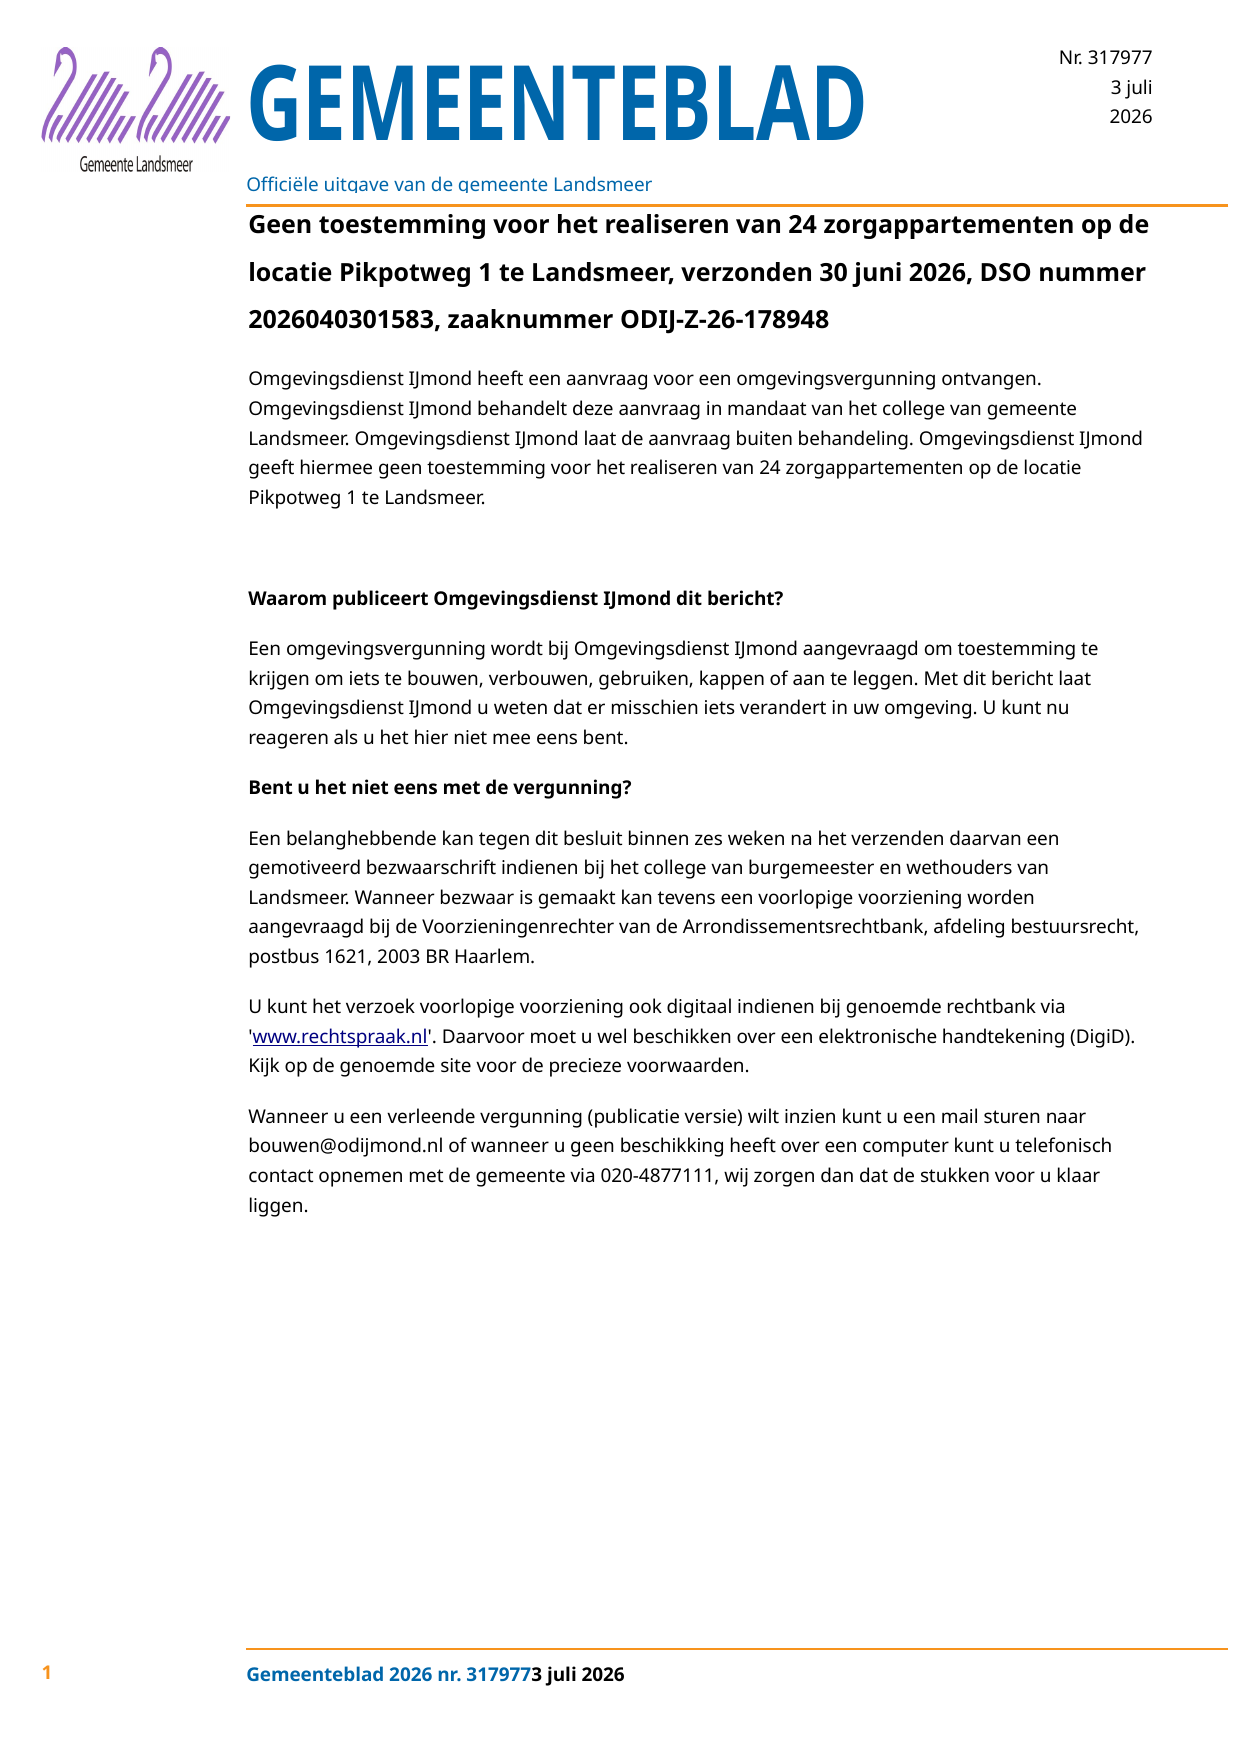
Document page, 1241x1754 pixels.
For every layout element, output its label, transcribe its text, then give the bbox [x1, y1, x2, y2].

text Geen toestemming voor het realiseren van 24 zorgappartementen op de locatie Pikpotweg 1 te Landsmeer, verzonden 30 juni 2026, DSO nummer 2026040301583, zaaknummer ODIJ-Z-26-178948 [248, 207, 1152, 336]
text Een omgevingsvergunning wordt bij Omgevingsdienst IJmond aangevraagd om toestemming te krijgen om iets te bouwen, verbouwen, gebruiken, kappen of aan te leggen. Met dit bericht laat Omgevingsdienst IJmond u weten dat er misschien iets verandert in uw omgeving. U kunt nu reageren als u het hier niet mee eens bent. [248, 635, 1152, 749]
picture [41, 47, 231, 172]
text Waarom publiceert Omgevingsdienst IJmond dit bericht? [248, 585, 1152, 610]
text Omgevingsdienst IJmond heeft een aanvraag voor een omgevingsvergunning ontvangen. Omgevingsdienst IJmond behandelt deze aanvraag in mandaat van het college van gemeente Landsmeer. Omgevingsdienst IJmond laat de aanvraag buiten behandeling. Omgevingsdienst IJmond geeft hiermee geen toestemming voor het realiseren van 24 zorgappartementen op de locatie Pikpotweg 1 te Landsmeer. [248, 366, 1152, 509]
text Bent u het niet eens met de vergunning? [248, 774, 1152, 800]
text U kunt het verzoek voorlopige voorziening ook digitaal indienen bij genoemde rechtbank via 'www.rechtspraak.nl'. Daarvoor moet u wel beschikken over een elektronische handtekening (DigiD). Kijk op de genoemde site voor de precieze voorwaarden. [248, 993, 1152, 1078]
text Een belanghebbende kan tegen dit besluit binnen zes weken na het verzenden daarvan een gemotiveerd bezwaarschrift indienen bij het college van burgemeester en wethouders van Landsmeer. Wanneer bezwaar is gemaakt kan tevens een voorlopige voorziening worden aangevraagd bij de Voorzieningenrechter van de Arrondissementsrechtbank, afdeling bestuursrecht, postbus 1621, 2003 BR Haarlem. [248, 825, 1152, 969]
text Wanneer u een verleende vergunning (publicatie versie) wilt inzien kunt u een mail sturen naar bouwen@odijmond.nl of wanneer u geen beschikking heeft over een computer kunt u telefonisch contact opnemen met de gemeente via 020-4877111, wij zorgen dan dat de stukken voor u klaar liggen. [248, 1103, 1152, 1217]
